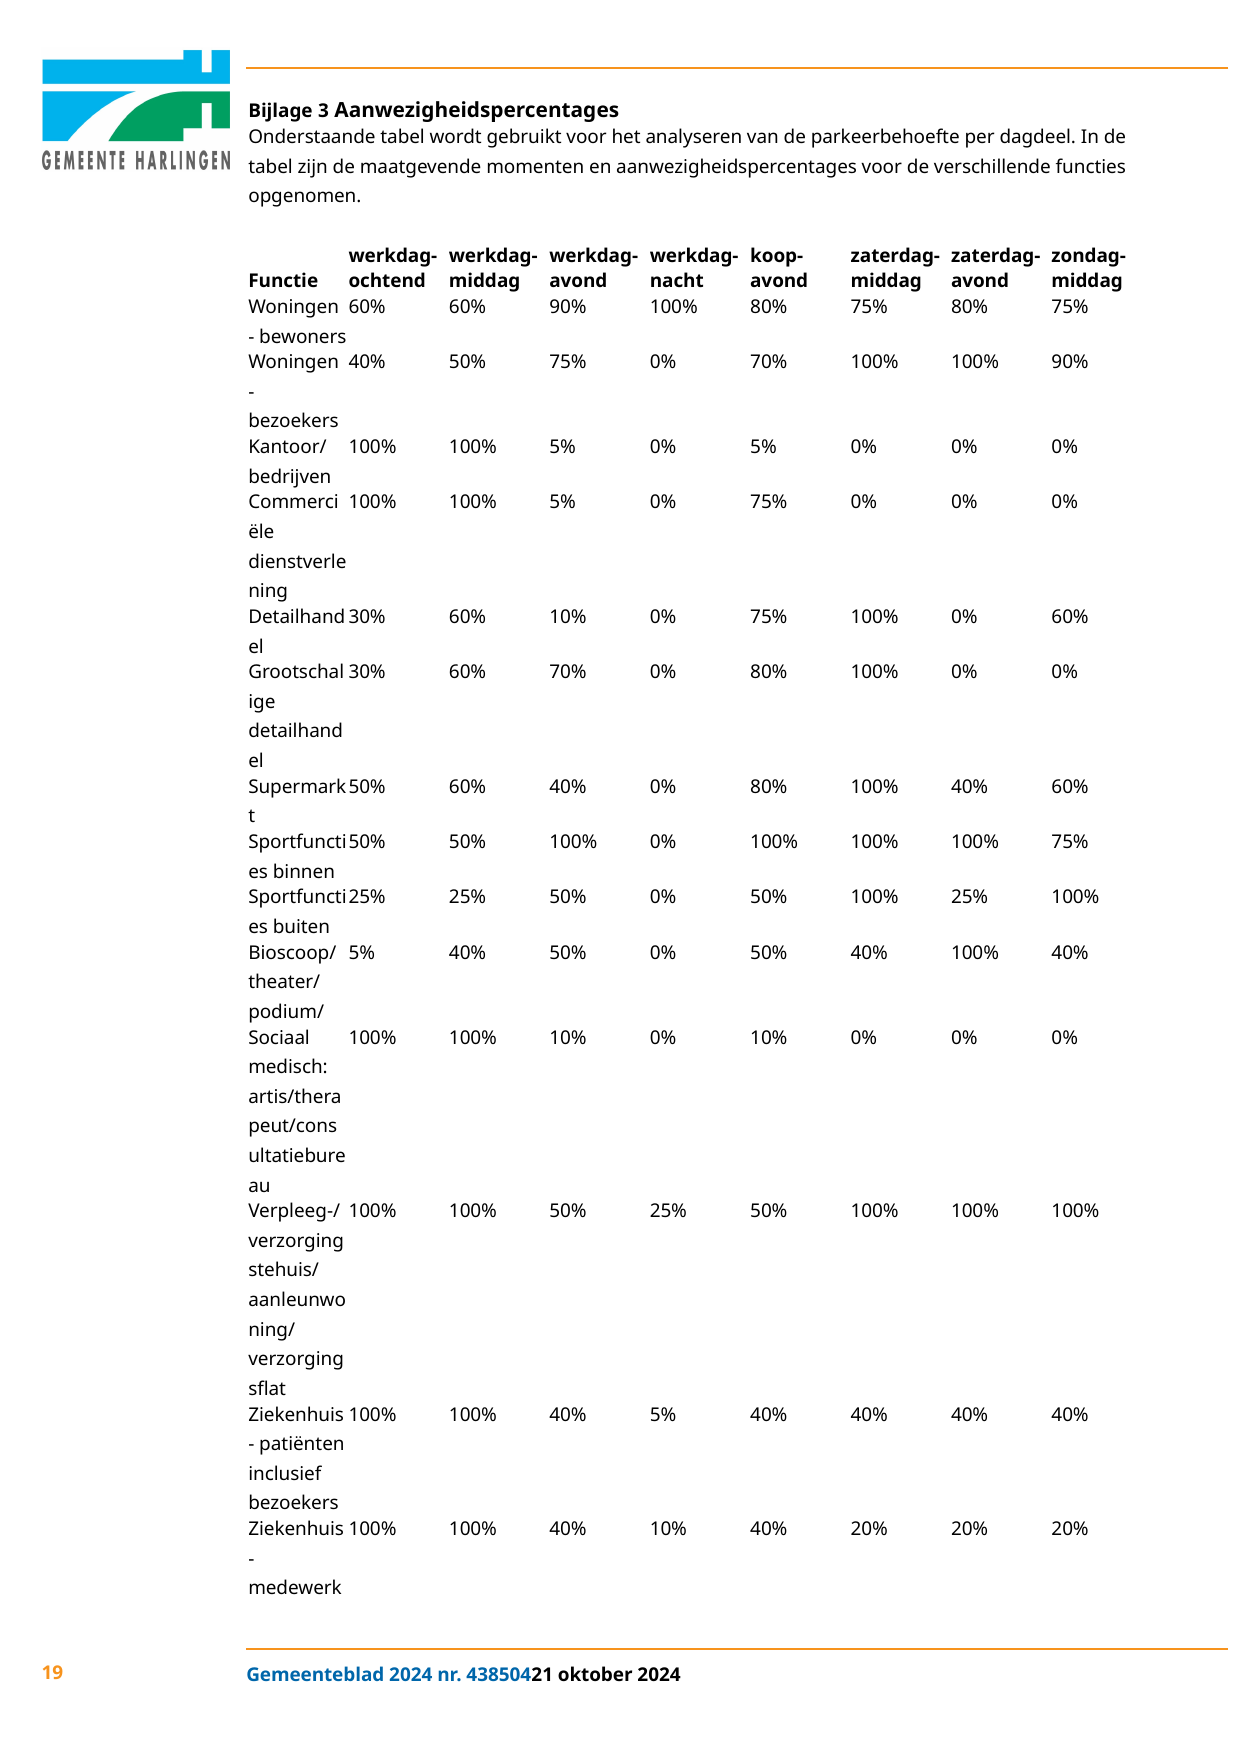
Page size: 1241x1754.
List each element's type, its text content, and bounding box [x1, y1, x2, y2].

table_cell 60% [449, 603, 549, 658]
table_cell 0% [951, 603, 1051, 658]
table_cell 90% [549, 293, 649, 348]
table_cell 0% [650, 884, 750, 939]
table_cell 40% [348, 349, 449, 433]
table_cell 100% [449, 489, 549, 603]
table_cell 20% [951, 1515, 1051, 1600]
picture [41, 47, 231, 172]
table_header werkdag- [449, 242, 549, 267]
table_cell Detailhandel [248, 603, 348, 658]
table_cell 10% [549, 1024, 649, 1197]
table_cell 100% [650, 293, 750, 348]
table_cell 80% [750, 773, 850, 828]
table_cell 40% [850, 939, 951, 1024]
table_cell 0% [1051, 659, 1152, 773]
table_cell 50% [549, 939, 649, 1024]
table_cell 0% [650, 828, 750, 884]
table_cell 60% [449, 293, 549, 348]
table_cell 0% [650, 349, 750, 433]
table_cell 100% [1051, 1198, 1152, 1401]
table_cell 40% [850, 1401, 951, 1515]
table_cell Commerciële dienstverlening [248, 489, 348, 603]
table_cell nacht [650, 268, 750, 293]
table_cell 10% [650, 1515, 750, 1600]
table_cell 0% [650, 939, 750, 1024]
table_cell 40% [750, 1401, 850, 1515]
table_header werkdag- [650, 242, 750, 267]
table_cell 5% [348, 939, 449, 1024]
table_cell 5% [750, 434, 850, 489]
table_cell 60% [449, 773, 549, 828]
table_cell 100% [348, 1024, 449, 1197]
table_cell 50% [449, 828, 549, 884]
table_cell 75% [750, 489, 850, 603]
table_cell 0% [850, 489, 951, 603]
table_cell 0% [951, 1024, 1051, 1197]
table_header werkdag- [348, 242, 449, 267]
table_cell 40% [951, 773, 1051, 828]
table_cell 0% [650, 1024, 750, 1197]
table_cell 100% [951, 939, 1051, 1024]
table_cell 0% [951, 659, 1051, 773]
table_cell 100% [850, 603, 951, 658]
table_cell Functie [248, 268, 348, 293]
table_cell avond [750, 268, 850, 293]
table_cell 30% [348, 603, 449, 658]
table_cell 100% [449, 434, 549, 489]
table_cell 75% [750, 603, 850, 658]
table_cell 40% [951, 1401, 1051, 1515]
table_cell 75% [549, 349, 649, 433]
table_cell 50% [750, 939, 850, 1024]
table_cell 100% [449, 1515, 549, 1600]
table_cell 5% [549, 489, 649, 603]
table_cell Sportfuncties binnen [248, 828, 348, 884]
table_cell 100% [850, 884, 951, 939]
table_cell 80% [951, 293, 1051, 348]
table_header zondag- [1051, 242, 1152, 267]
table_cell 50% [750, 884, 850, 939]
table_cell 100% [951, 828, 1051, 884]
table_cell 40% [549, 773, 649, 828]
table_cell 60% [1051, 603, 1152, 658]
table_cell 40% [549, 1515, 649, 1600]
table_cell 0% [650, 659, 750, 773]
table_header werkdag- [549, 242, 649, 267]
table_cell 50% [549, 884, 649, 939]
table_cell middag [449, 268, 549, 293]
table_cell 0% [1051, 489, 1152, 603]
table_cell 40% [1051, 939, 1152, 1024]
table_header zaterdag- [951, 242, 1051, 267]
table_cell 100% [850, 1198, 951, 1401]
table_cell 50% [348, 828, 449, 884]
table_cell 40% [1051, 1401, 1152, 1515]
table_cell 70% [750, 349, 850, 433]
table_cell 100% [850, 828, 951, 884]
table_cell 100% [750, 828, 850, 884]
table_cell Supermarkt [248, 773, 348, 828]
table_cell 0% [650, 434, 750, 489]
table_cell 100% [549, 828, 649, 884]
table_cell 30% [348, 659, 449, 773]
table_cell 50% [750, 1198, 850, 1401]
table_cell Sociaal medisch: artis/therapeut/consultatiebureau [248, 1024, 348, 1197]
table_cell 100% [449, 1024, 549, 1197]
table_cell 100% [850, 659, 951, 773]
table_cell 80% [750, 293, 850, 348]
table_cell ochtend [348, 268, 449, 293]
table_cell 50% [449, 349, 549, 433]
table_cell Bioscoop/theater/podium/ [248, 939, 348, 1024]
table_header [248, 242, 348, 267]
table_cell 100% [348, 1515, 449, 1600]
table_cell 0% [1051, 434, 1152, 489]
table_cell 25% [650, 1198, 750, 1401]
table_cell 25% [951, 884, 1051, 939]
table_cell Woningen - bezoekers [248, 349, 348, 433]
table_cell 5% [650, 1401, 750, 1515]
table_cell 100% [951, 349, 1051, 433]
table_cell 25% [449, 884, 549, 939]
table_cell 0% [951, 434, 1051, 489]
table_cell 60% [1051, 773, 1152, 828]
table_cell 40% [549, 1401, 649, 1515]
table_cell 0% [850, 434, 951, 489]
table_cell middag [850, 268, 951, 293]
table_cell 75% [850, 293, 951, 348]
table_cell Woningen - bewoners [248, 293, 348, 348]
text Onderstaande tabel wordt gebruikt voor het analyseren van de parkeerbehoefte per dagdeel. In de tabel zijn de maatgevende momenten en aanwezigheidspercentages voor de verschillende functies opgenomen. [248, 123, 1152, 208]
table_cell 80% [750, 659, 850, 773]
table_cell 0% [650, 489, 750, 603]
table_cell 90% [1051, 349, 1152, 433]
table_cell 50% [549, 1198, 649, 1401]
table_cell 100% [348, 434, 449, 489]
table_cell 100% [449, 1401, 549, 1515]
table_cell 100% [1051, 884, 1152, 939]
table_cell 0% [1051, 1024, 1152, 1197]
table_cell Grootschalige detailhandel [248, 659, 348, 773]
table_cell 10% [750, 1024, 850, 1197]
table_cell 50% [348, 773, 449, 828]
table_header koop- [750, 242, 850, 267]
table_cell 10% [549, 603, 649, 658]
table_cell 100% [348, 489, 449, 603]
table_cell 100% [850, 349, 951, 433]
table_cell 70% [549, 659, 649, 773]
table_cell 5% [549, 434, 649, 489]
table_cell 0% [951, 489, 1051, 603]
table_header zaterdag- [850, 242, 951, 267]
table_cell 60% [449, 659, 549, 773]
text Bijlage 3 Aanwezigheidspercentages [248, 95, 1152, 123]
table_cell 60% [348, 293, 449, 348]
table_cell Kantoor/bedrijven [248, 434, 348, 489]
table_cell 100% [348, 1401, 449, 1515]
table_cell 75% [1051, 828, 1152, 884]
table_cell 20% [850, 1515, 951, 1600]
table_cell avond [549, 268, 649, 293]
table_cell 25% [348, 884, 449, 939]
table_cell 100% [951, 1198, 1051, 1401]
table_cell 40% [750, 1515, 850, 1600]
table_cell middag [1051, 268, 1152, 293]
table_cell 75% [1051, 293, 1152, 348]
table_cell avond [951, 268, 1051, 293]
table_cell 40% [449, 939, 549, 1024]
table_cell 20% [1051, 1515, 1152, 1600]
table_cell Sportfuncties buiten [248, 884, 348, 939]
table_cell 100% [348, 1198, 449, 1401]
table_cell 0% [850, 1024, 951, 1197]
table_cell 0% [650, 603, 750, 658]
table_cell Ziekenhuis - medewerk [248, 1515, 348, 1600]
table_cell 100% [449, 1198, 549, 1401]
table_cell 100% [850, 773, 951, 828]
table_cell Verpleeg-/verzorgingstehuis/aanleunwoning/verzorgingsflat [248, 1198, 348, 1401]
table_cell Ziekenhuis - patiënten inclusief bezoekers [248, 1401, 348, 1515]
table_cell 0% [650, 773, 750, 828]
